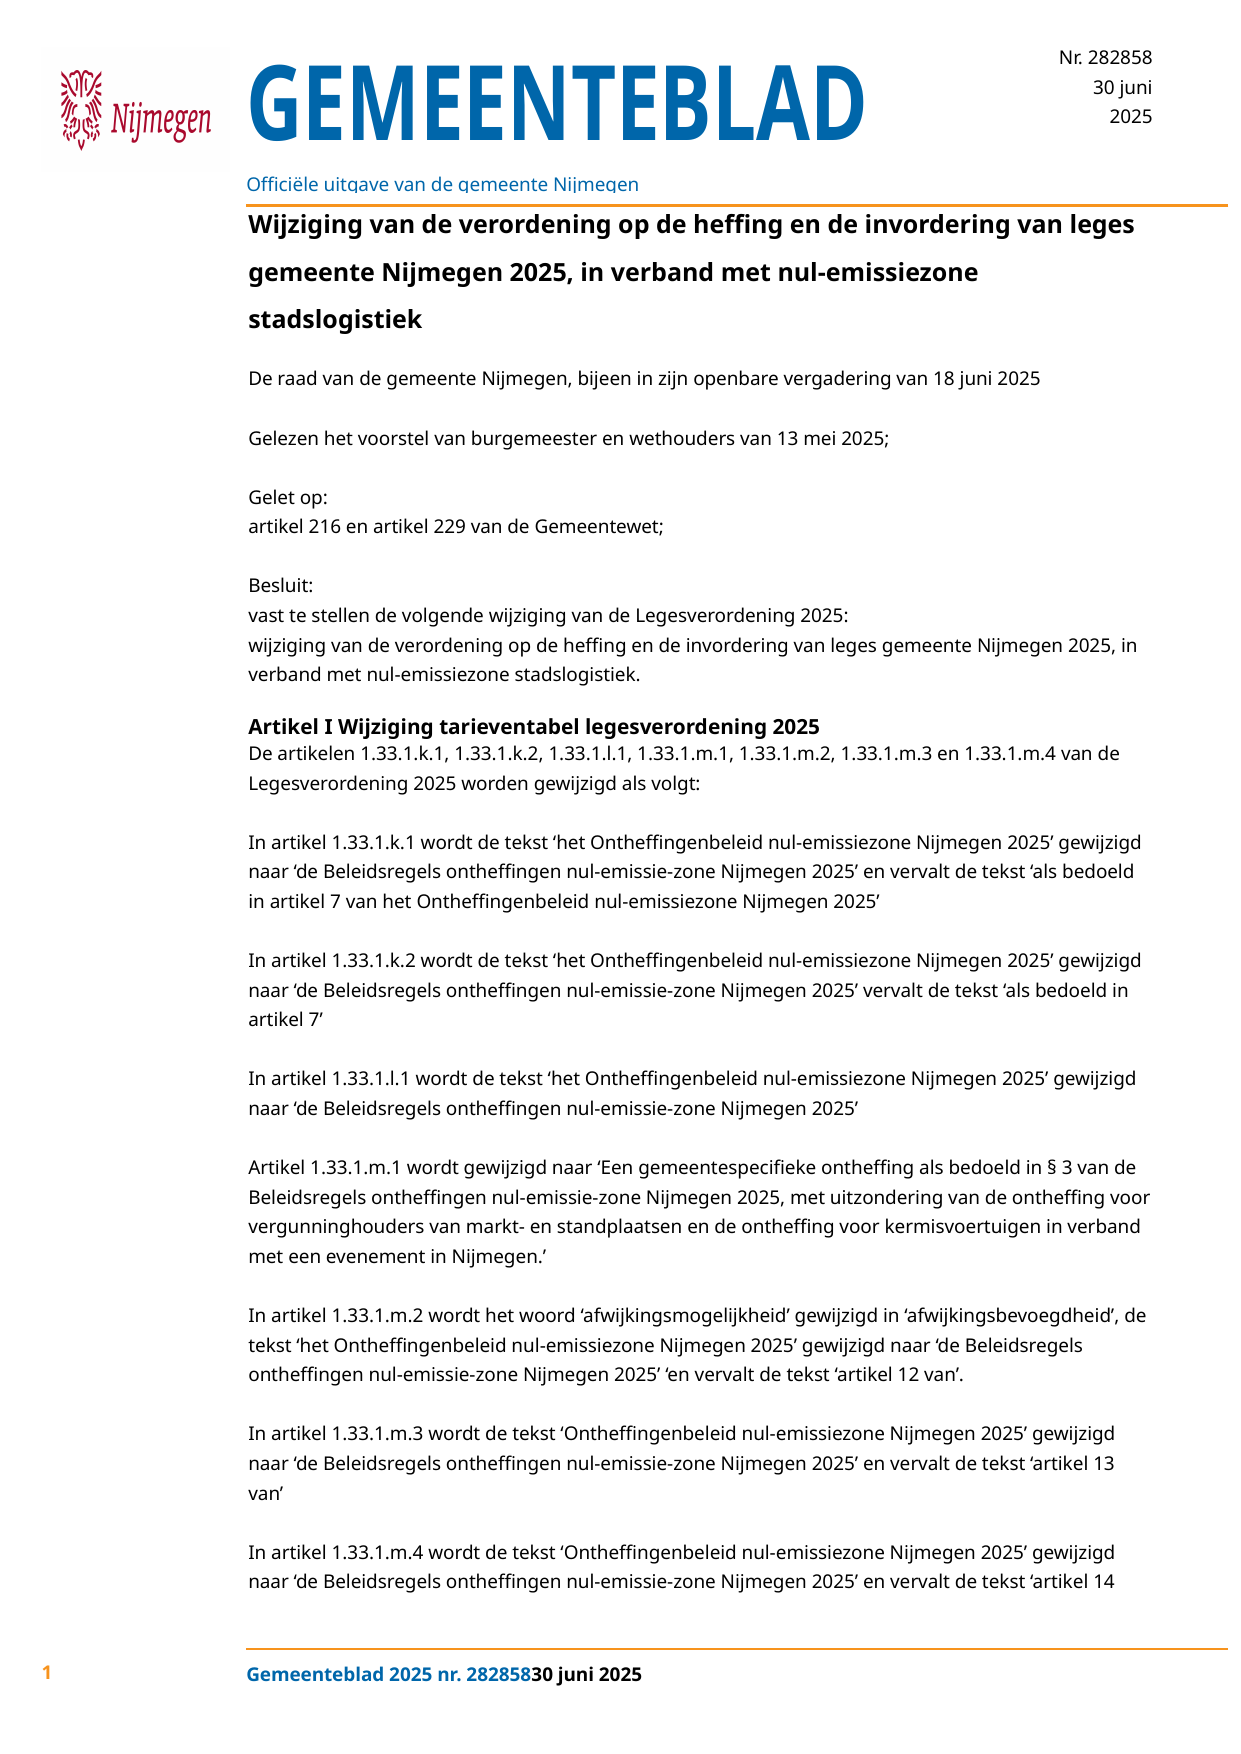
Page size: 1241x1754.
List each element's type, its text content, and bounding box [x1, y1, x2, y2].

text Gelezen het voorstel van burgemeester en wethouders van 13 mei 2025; [248, 425, 1152, 450]
picture [41, 47, 231, 172]
text In artikel 1.33.1.m.2 wordt het woord ‘afwijkingsmogelijkheid’ gewijzigd in ‘afwijkingsbevoegdheid’, de tekst ‘het Ontheffingenbeleid nul-emissiezone Nijmegen 2025’ gewijzigd naar ‘de Beleidsregels ontheffingen nul-emissie-zone Nijmegen 2025’ ‘en vervalt de tekst ‘artikel 12 van’. [248, 1302, 1152, 1387]
text Besluit: [248, 573, 1152, 598]
text In artikel 1.33.1.k.2 wordt de tekst ‘het Ontheffingenbeleid nul-emissiezone Nijmegen 2025’ gewijzigd naar ‘de Beleidsregels ontheffingen nul-emissie-zone Nijmegen 2025’ vervalt de tekst ‘als bedoeld in artikel 7’ [248, 947, 1152, 1032]
text In artikel 1.33.1.m.3 wordt de tekst ‘Ontheffingenbeleid nul-emissiezone Nijmegen 2025’ gewijzigd naar ‘de Beleidsregels ontheffingen nul-emissie-zone Nijmegen 2025’ en vervalt de tekst ‘artikel 13 van’ [248, 1421, 1152, 1506]
text De raad van de gemeente Nijmegen, bijeen in zijn openbare vergadering van 18 juni 2025 [248, 366, 1152, 391]
text Wijziging van de verordening op de heffing en de invordering van leges gemeente Nijmegen 2025, in verband met nul-emissiezone stadslogistiek [248, 207, 1152, 336]
text Artikel I Wijziging tarieventabel legesverordening 2025 [248, 712, 1152, 740]
text In artikel 1.33.1.k.1 wordt de tekst ‘het Ontheffingenbeleid nul-emissiezone Nijmegen 2025’ gewijzigd naar ‘de Beleidsregels ontheffingen nul-emissie-zone Nijmegen 2025’ en vervalt de tekst ‘als bedoeld in artikel 7 van het Ontheffingenbeleid nul-emissiezone Nijmegen 2025’ [248, 829, 1152, 914]
text De artikelen 1.33.1.k.1, 1.33.1.k.2, 1.33.1.l.1, 1.33.1.m.1, 1.33.1.m.2, 1.33.1.m.3 en 1.33.1.m.4 van de Legesverordening 2025 worden gewijzigd als volgt: [248, 740, 1152, 796]
text In artikel 1.33.1.l.1 wordt de tekst ‘het Ontheffingenbeleid nul-emissiezone Nijmegen 2025’ gewijzigd naar ‘de Beleidsregels ontheffingen nul-emissie-zone Nijmegen 2025’ [248, 1066, 1152, 1121]
text vast te stellen de volgende wijziging van de Legesverordening 2025: [248, 602, 1152, 628]
text artikel 216 en artikel 229 van de Gemeentewet; [248, 513, 1152, 539]
text wijziging van de verordening op de heffing en de invordering van leges gemeente Nijmegen 2025, in verband met nul-emissiezone stadslogistiek. [248, 632, 1152, 687]
text Gelet op: [248, 484, 1152, 509]
text Artikel 1.33.1.m.1 wordt gewijzigd naar ‘Een gemeentespecifieke ontheffing als bedoeld in § 3 van de Beleidsregels ontheffingen nul-emissie-zone Nijmegen 2025, met uitzondering van de ontheffing voor vergunninghouders van markt- en standplaatsen en de ontheffing voor kermisvoertuigen in verband met een evenement in Nijmegen.’ [248, 1154, 1152, 1269]
text In artikel 1.33.1.m.4 wordt de tekst ‘Ontheffingenbeleid nul-emissiezone Nijmegen 2025’ gewijzigd naar ‘de Beleidsregels ontheffingen nul-emissie-zone Nijmegen 2025’ en vervalt de tekst ‘artikel 14 [248, 1539, 1152, 1594]
